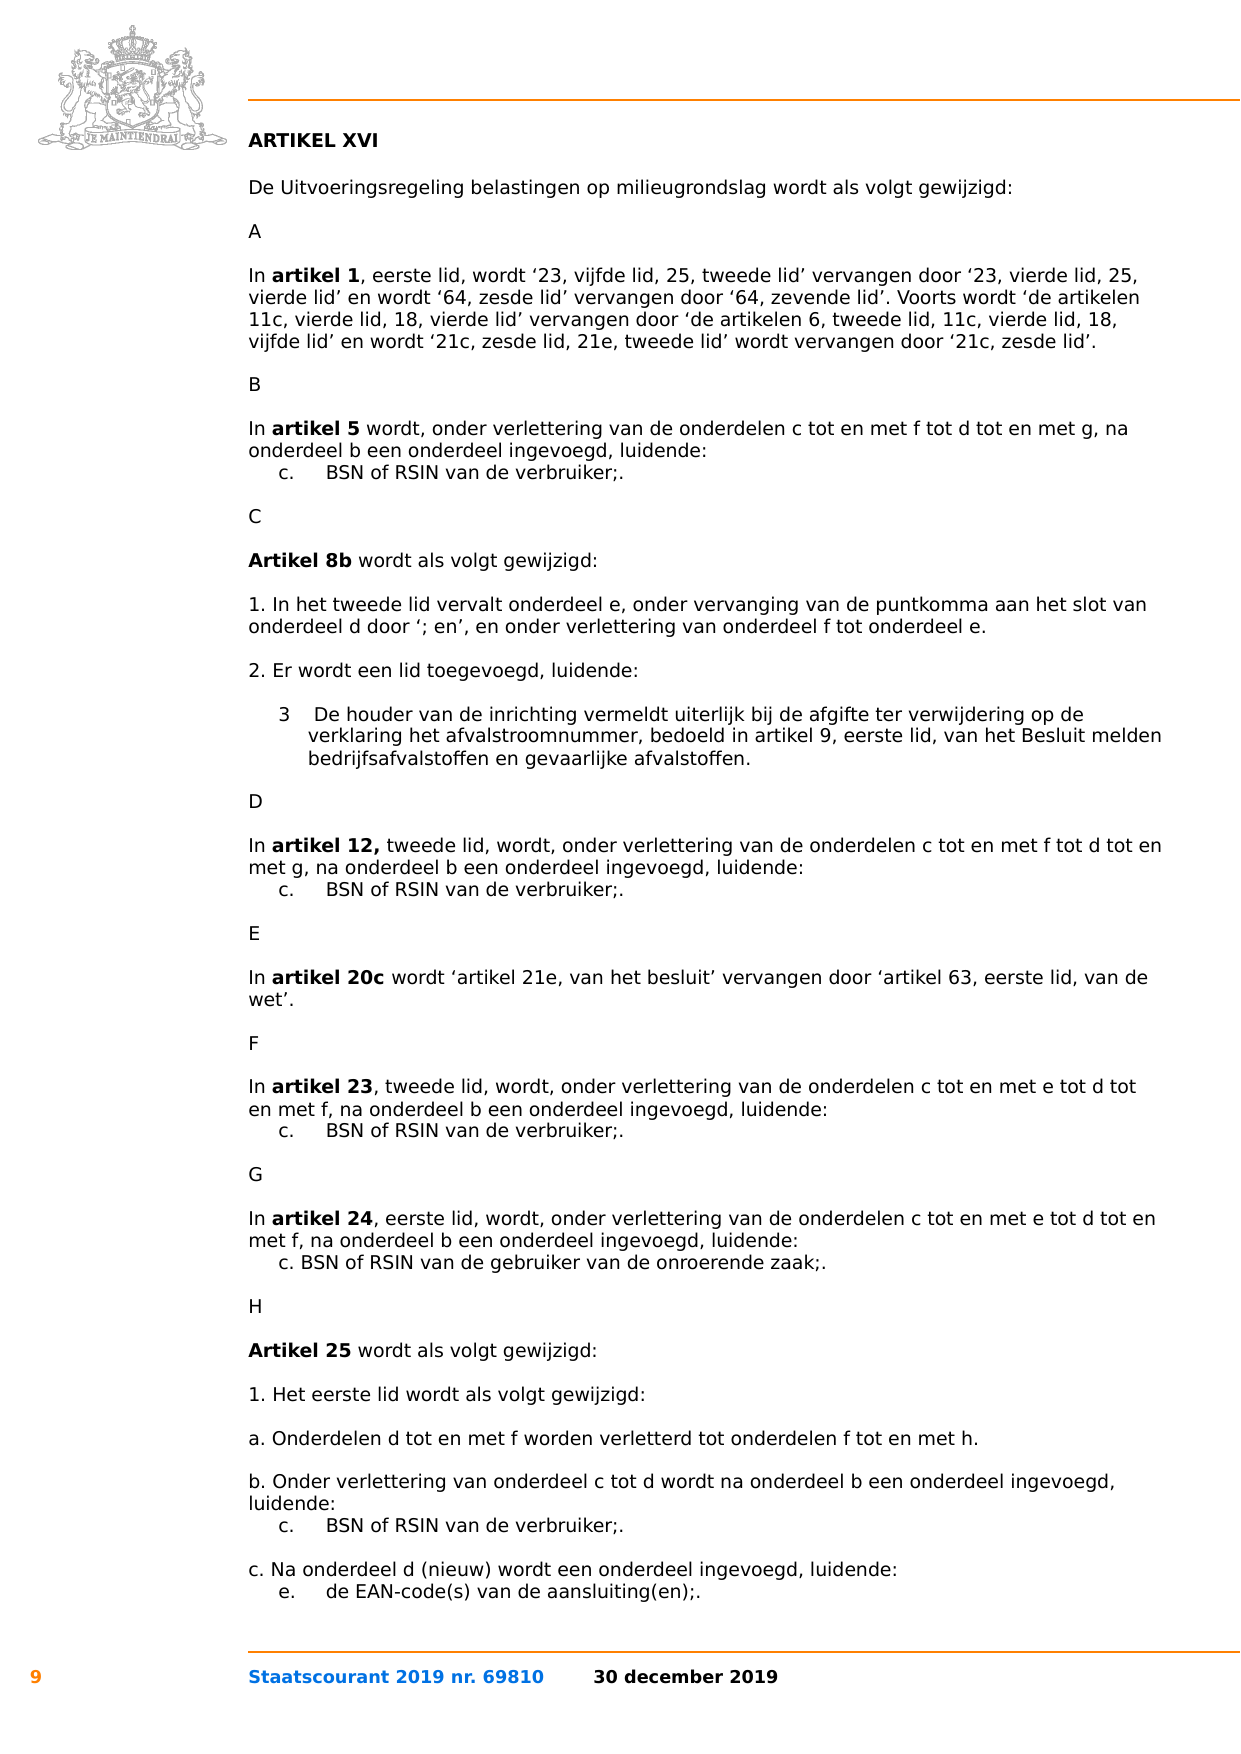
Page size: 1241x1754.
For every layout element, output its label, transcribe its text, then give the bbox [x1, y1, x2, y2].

text In artikel 1, eerste lid, wordt ‘23, vijfde lid, 25, tweede lid’ vervangen door ‘23, vierde lid, 25, vierde lid’ en wordt ‘64, zesde lid’ vervangen door ‘64, zevende lid’. Voorts wordt ‘de artikelen 11c, vierde lid, 18, vierde lid’ vervangen door ‘de artikelen 6, tweede lid, 11c, vierde lid, 18, vijfde lid’ en wordt ‘21c, zesde lid, 21e, tweede lid’ wordt vervangen door ‘21c, zesde lid’. [248, 264, 1163, 352]
text C [248, 506, 1163, 528]
text In artikel 23, tweede lid, wordt, onder verlettering van de onderdelen c tot en met e tot d tot en met f, na onderdeel b een onderdeel ingevoegd, luidende: [248, 1076, 1163, 1120]
text c. BSN of RSIN van de verbruiker;. [278, 879, 1163, 901]
text c. Na onderdeel d (nieuw) wordt een onderdeel ingevoegd, luidende: [248, 1559, 1163, 1581]
text Artikel 8b wordt als volgt gewijzigd: [248, 550, 1163, 572]
text F [248, 1033, 1163, 1054]
text e. de EAN-code(s) van de aansluiting(en);. [278, 1581, 1163, 1603]
subtitle ARTIKEL XVI [248, 130, 1163, 152]
text 2. Er wordt een lid toegevoegd, luidende: [248, 659, 1163, 682]
text In artikel 12, tweede lid, wordt, onder verlettering van de onderdelen c tot en met f tot d tot en met g, na onderdeel b een onderdeel ingevoegd, luidende: [248, 835, 1163, 879]
text De Uitvoeringsregeling belastingen op milieugrondslag wordt als volgt gewijzigd: [248, 177, 1163, 199]
text D [248, 791, 1163, 813]
text c. BSN of RSIN van de verbruiker;. [278, 1515, 1163, 1537]
text Artikel 25 wordt als volgt gewijzigd: [248, 1340, 1163, 1362]
text b. Onder verlettering van onderdeel c tot d wordt na onderdeel b een onderdeel ingevoegd, luidende: [248, 1471, 1163, 1515]
picture [38, 25, 227, 150]
text B [248, 374, 1163, 396]
text 1. In het tweede lid vervalt onderdeel e, onder vervanging van de puntkomma aan het slot van onderdeel d door ‘; en’, en onder verlettering van onderdeel f tot onderdeel e. [248, 594, 1163, 638]
text 1. Het eerste lid wordt als volgt gewijzigd: [248, 1384, 1163, 1406]
text E [248, 923, 1163, 945]
text G [248, 1164, 1163, 1186]
text a. Onderdelen d tot en met f worden verletterd tot onderdelen f tot en met h. [248, 1427, 1163, 1449]
text c. BSN of RSIN van de gebruiker van de onroerende zaak;. [278, 1252, 1163, 1274]
text H [248, 1296, 1163, 1318]
text In artikel 24, eerste lid, wordt, onder verlettering van de onderdelen c tot en met e tot d tot en met f, na onderdeel b een onderdeel ingevoegd, luidende: [248, 1208, 1163, 1252]
text In artikel 20c wordt ‘artikel 21e, van het besluit’ vervangen door ‘artikel 63, eerste lid, van de wet’. [248, 967, 1163, 1011]
text 3 De houder van de inrichting vermeldt uiterlijk bij de afgifte ter verwijdering op de verklaring het afvalstroomnummer, bedoeld in artikel 9, eerste lid, van het Besluit melden bedrijfsafvalstoffen en gevaarlijke afvalstoffen. [278, 703, 1163, 769]
text c. BSN of RSIN van de verbruiker;. [278, 1120, 1163, 1142]
text A [248, 221, 1163, 243]
text In artikel 5 wordt, onder verlettering van de onderdelen c tot en met f tot d tot en met g, na onderdeel b een onderdeel ingevoegd, luidende: [248, 418, 1163, 462]
text c. BSN of RSIN van de verbruiker;. [278, 462, 1163, 484]
